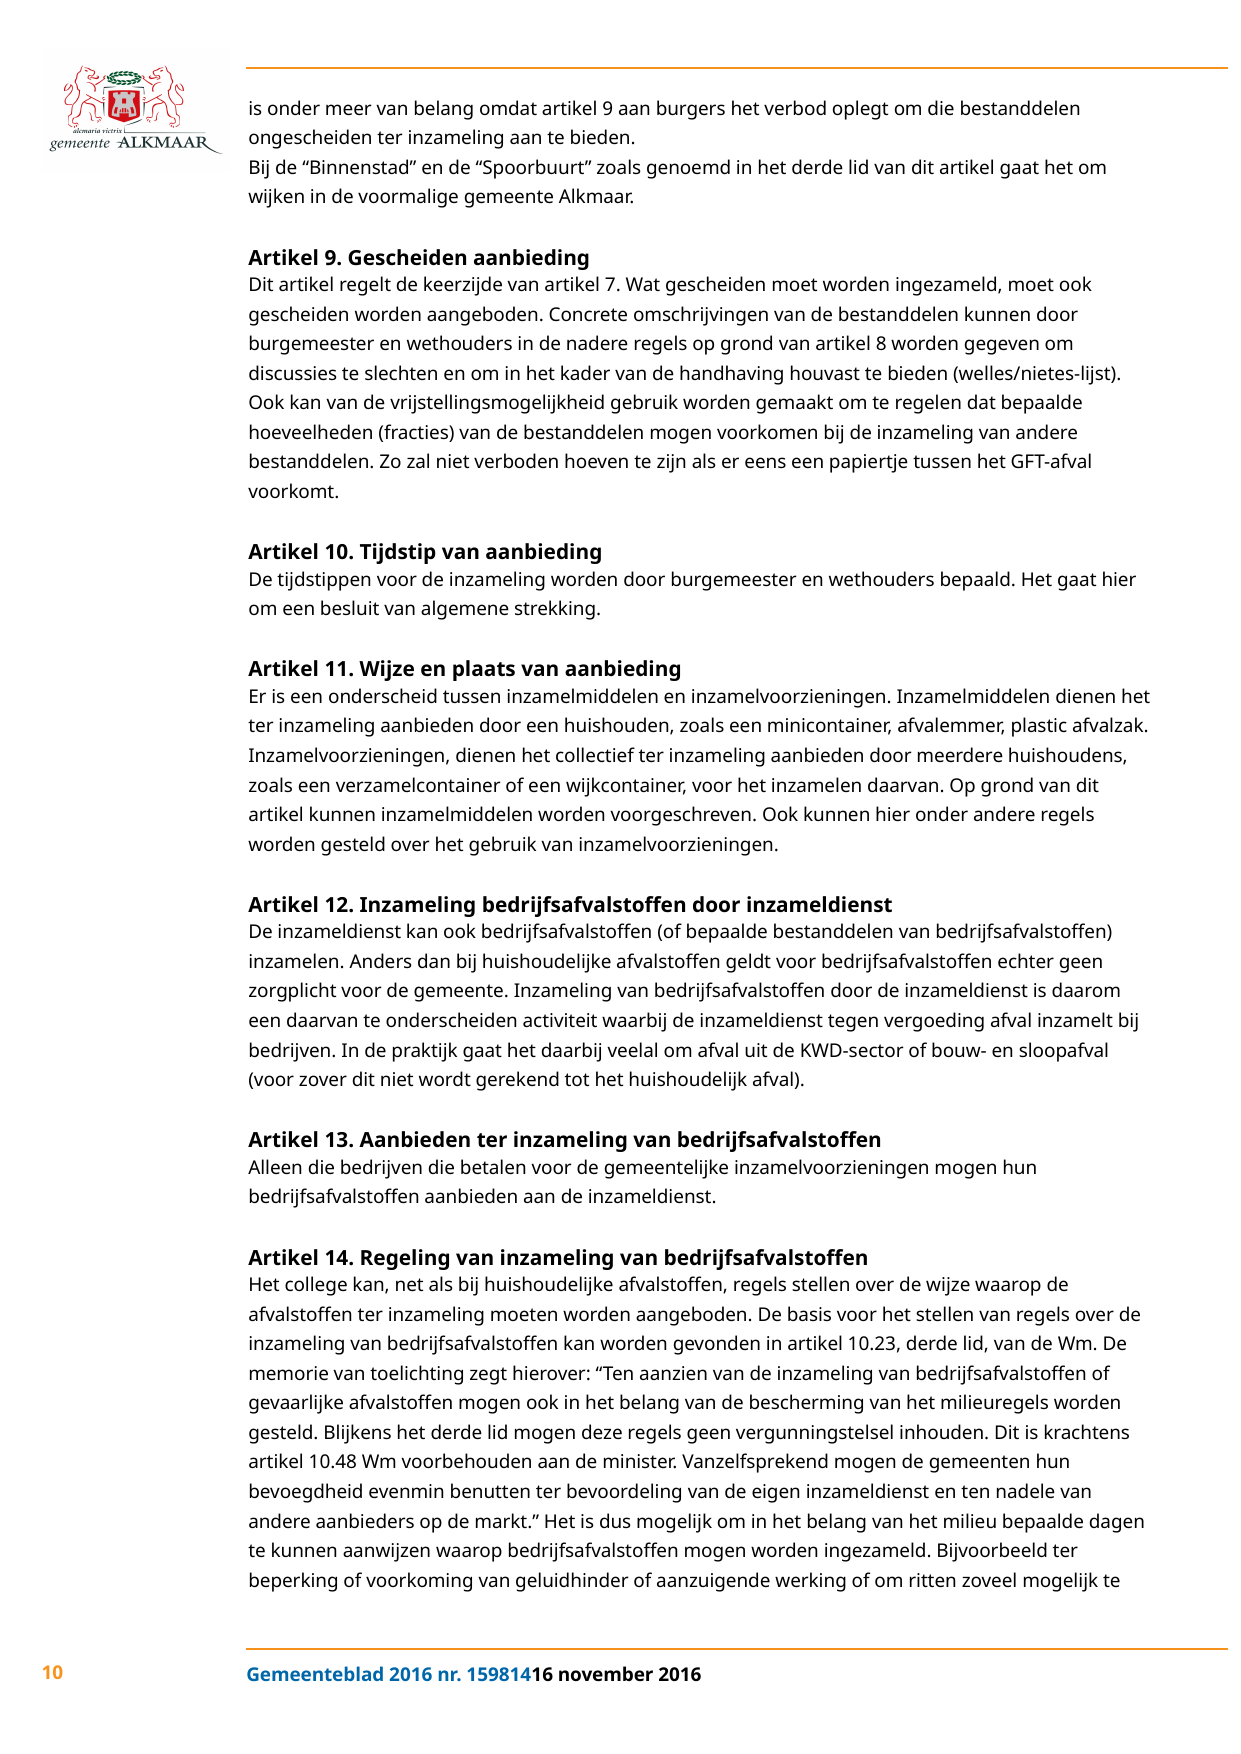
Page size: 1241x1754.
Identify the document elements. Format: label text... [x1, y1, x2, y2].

text Dit artikel regelt de keerzijde van artikel 7. Wat gescheiden moet worden ingezameld, moet ook gescheiden worden aangeboden. Concrete omschrijvingen van de bestanddelen kunnen door burgemeester en wethouders in de nadere regels op grond van artikel 8 worden gegeven om discussies te slechten en om in het kader van de handhaving houvast te bieden (welles/nietes-lijst). Ook kan van de vrijstellingsmogelijkheid gebruik worden gemaakt om te regelen dat bepaalde hoeveelheden (fracties) van de bestanddelen mogen voorkomen bij de inzameling van andere bestanddelen. Zo zal niet verboden hoeven te zijn als er eens een papiertje tussen het GFT-afval voorkomt. [248, 271, 1152, 504]
text Artikel 13. Aanbieden ter inzameling van bedrijfsafvalstoffen [248, 1126, 1152, 1154]
text De inzameldienst kan ook bedrijfsafvalstoffen (of bepaalde bestanddelen van bedrijfsafvalstoffen) inzamelen. Anders dan bij huishoudelijke afvalstoffen geldt voor bedrijfsafvalstoffen echter geen zorgplicht voor de gemeente. Inzameling van bedrijfsafvalstoffen door de inzameldienst is daarom een daarvan te onderscheiden activiteit waarbij de inzameldienst tegen vergoeding afval inzamelt bij bedrijven. In de praktijk gaat het daarbij veelal om afval uit de KWD-sector of bouw- en sloopafval (voor zover dit niet wordt gerekend tot het huishoudelijk afval). [248, 918, 1152, 1092]
text Artikel 11. Wijze en plaats van aanbieding [248, 654, 1152, 683]
text Artikel 9. Gescheiden aanbieding [248, 243, 1152, 271]
text Alleen die bedrijven die betalen voor de gemeentelijke inzamelvoorzieningen mogen hun bedrijfsafvalstoffen aanbieden aan de inzameldienst. [248, 1154, 1152, 1209]
text Artikel 12. Inzameling bedrijfsafvalstoffen door inzameldienst [248, 890, 1152, 918]
text is onder meer van belang omdat artikel 9 aan burgers het verbod oplegt om die bestanddelen ongescheiden ter inzameling aan te bieden. [248, 95, 1152, 150]
text Er is een onderscheid tussen inzamelmiddelen en inzamelvoorzieningen. Inzamelmiddelen dienen het ter inzameling aanbieden door een huishouden, zoals een minicontainer, afvalemmer, plastic afvalzak. Inzamelvoorzieningen, dienen het collectief ter inzameling aanbieden door meerdere huishoudens, zoals een verzamelcontainer of een wijkcontainer, voor het inzamelen daarvan. Op grond van dit artikel kunnen inzamelmiddelen worden voorgeschreven. Ook kunnen hier onder andere regels worden gesteld over het gebruik van inzamelvoorzieningen. [248, 683, 1152, 857]
text Bij de “Binnenstad” en de “Spoorbuurt” zoals genoemd in het derde lid van dit artikel gaat het om wijken in de voormalige gemeente Alkmaar. [248, 154, 1152, 209]
picture [41, 47, 231, 172]
text De tijdstippen voor de inzameling worden door burgemeester en wethouders bepaald. Het gaat hier om een besluit van algemene strekking. [248, 566, 1152, 621]
text Artikel 14. Regeling van inzameling van bedrijfsafvalstoffen [248, 1243, 1152, 1271]
text Artikel 10. Tijdstip van aanbieding [248, 537, 1152, 566]
text Het college kan, net als bij huishoudelijke afvalstoffen, regels stellen over de wijze waarop de afvalstoffen ter inzameling moeten worden aangeboden. De basis voor het stellen van regels over de inzameling van bedrijfsafvalstoffen kan worden gevonden in artikel 10.23, derde lid, van de Wm. De memorie van toelichting zegt hierover: “Ten aanzien van de inzameling van bedrijfsafvalstoffen of gevaarlijke afvalstoffen mogen ook in het belang van de bescherming van het milieuregels worden gesteld. Blijkens het derde lid mogen deze regels geen vergunningstelsel inhouden. Dit is krachtens artikel 10.48 Wm voorbehouden aan de minister. Vanzelfsprekend mogen de gemeenten hun bevoegdheid evenmin benutten ter bevoordeling van de eigen inzameldienst en ten nadele van andere aanbieders op de markt.” Het is dus mogelijk om in het belang van het milieu bepaalde dagen te kunnen aanwijzen waarop bedrijfsafvalstoffen mogen worden ingezameld. Bijvoorbeeld ter beperking of voorkoming van geluidhinder of aanzuigende werking of om ritten zoveel mogelijk te [248, 1271, 1152, 1593]
